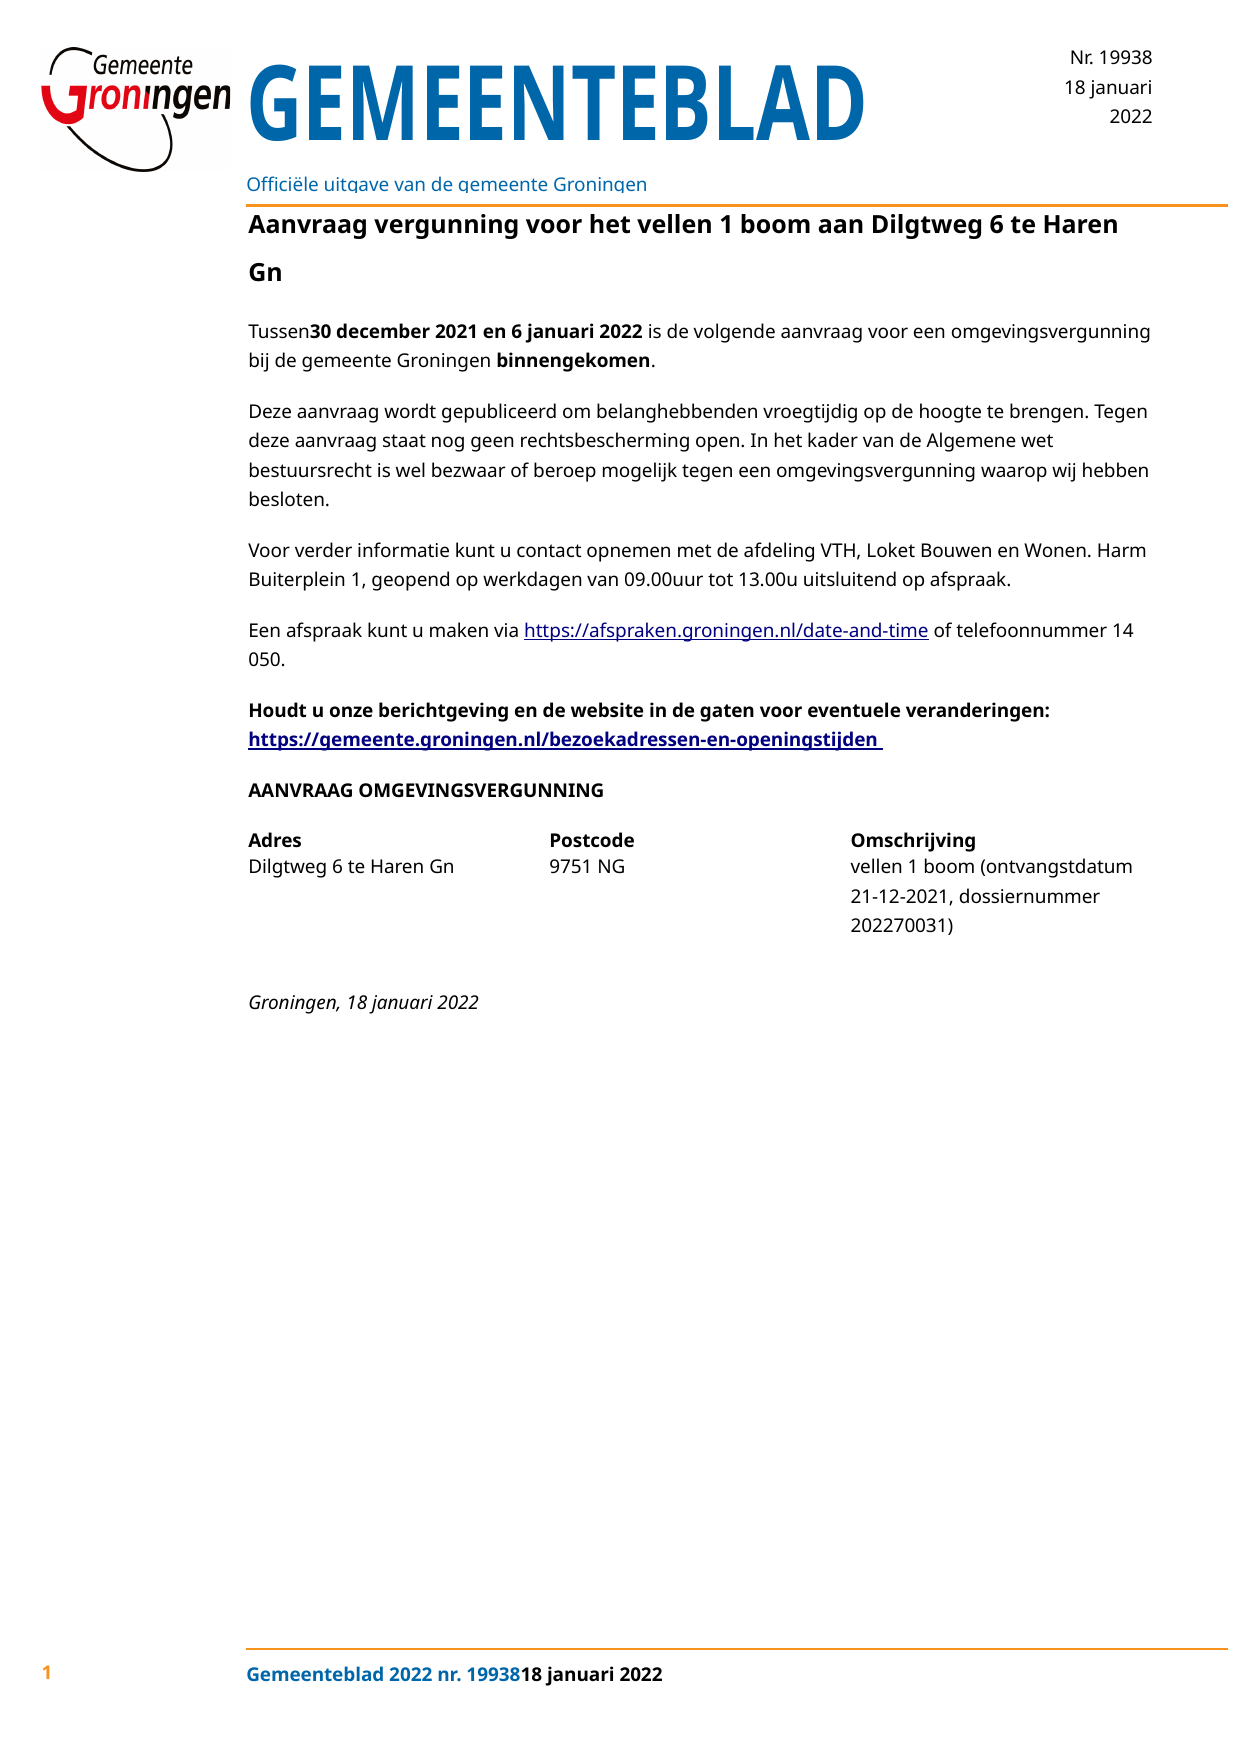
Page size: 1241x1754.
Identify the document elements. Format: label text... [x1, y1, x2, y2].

picture [41, 47, 231, 172]
table_cell 9751 NG [549, 853, 850, 938]
text Een afspraak kunt u maken via https://afspraken.groningen.nl/date-and-time of telefoonnummer 14 050. [248, 617, 1152, 672]
text AANVRAAG OMGEVINGSVERGUNNING [248, 777, 1152, 803]
table_header Omschrijving [850, 828, 1152, 853]
text Voor verder informatie kunt u contact opnemen met de afdeling VTH, Loket Bouwen en Wonen. Harm Buiterplein 1, geopend op werkdagen van 09.00uur tot 13.00u uitsluitend op afspraak. [248, 537, 1152, 592]
text Tussen30 december 2021 en 6 januari 2022 is de volgende aanvraag voor een omgevingsvergunning bij de gemeente Groningen binnengekomen. [248, 318, 1152, 373]
text Aanvraag vergunning voor het vellen 1 boom aan Dilgtweg 6 te Haren Gn [248, 207, 1152, 288]
table_cell Dilgtweg 6 te Haren Gn [248, 853, 549, 938]
table_cell vellen 1 boom (ontvangstdatum 21-12-2021, dossiernummer 202270031) [850, 853, 1152, 938]
text Groningen, 18 januari 2022 [248, 989, 1152, 1015]
text Houdt u onze berichtgeving en de website in de gaten voor eventuele veranderingen: https://gemeente.groningen.nl/bezoekadressen-en-openingstijden [248, 697, 1152, 752]
table_header Postcode [549, 828, 850, 853]
text Deze aanvraag wordt gepubliceerd om belanghebbenden vroegtijdig op de hoogte te brengen. Tegen deze aanvraag staat nog geen rechtsbescherming open. In het kader van de Algemene wet bestuursrecht is wel bezwaar of beroep mogelijk tegen een omgevingsvergunning waarop wij hebben besloten. [248, 398, 1152, 512]
table_header Adres [248, 828, 549, 853]
